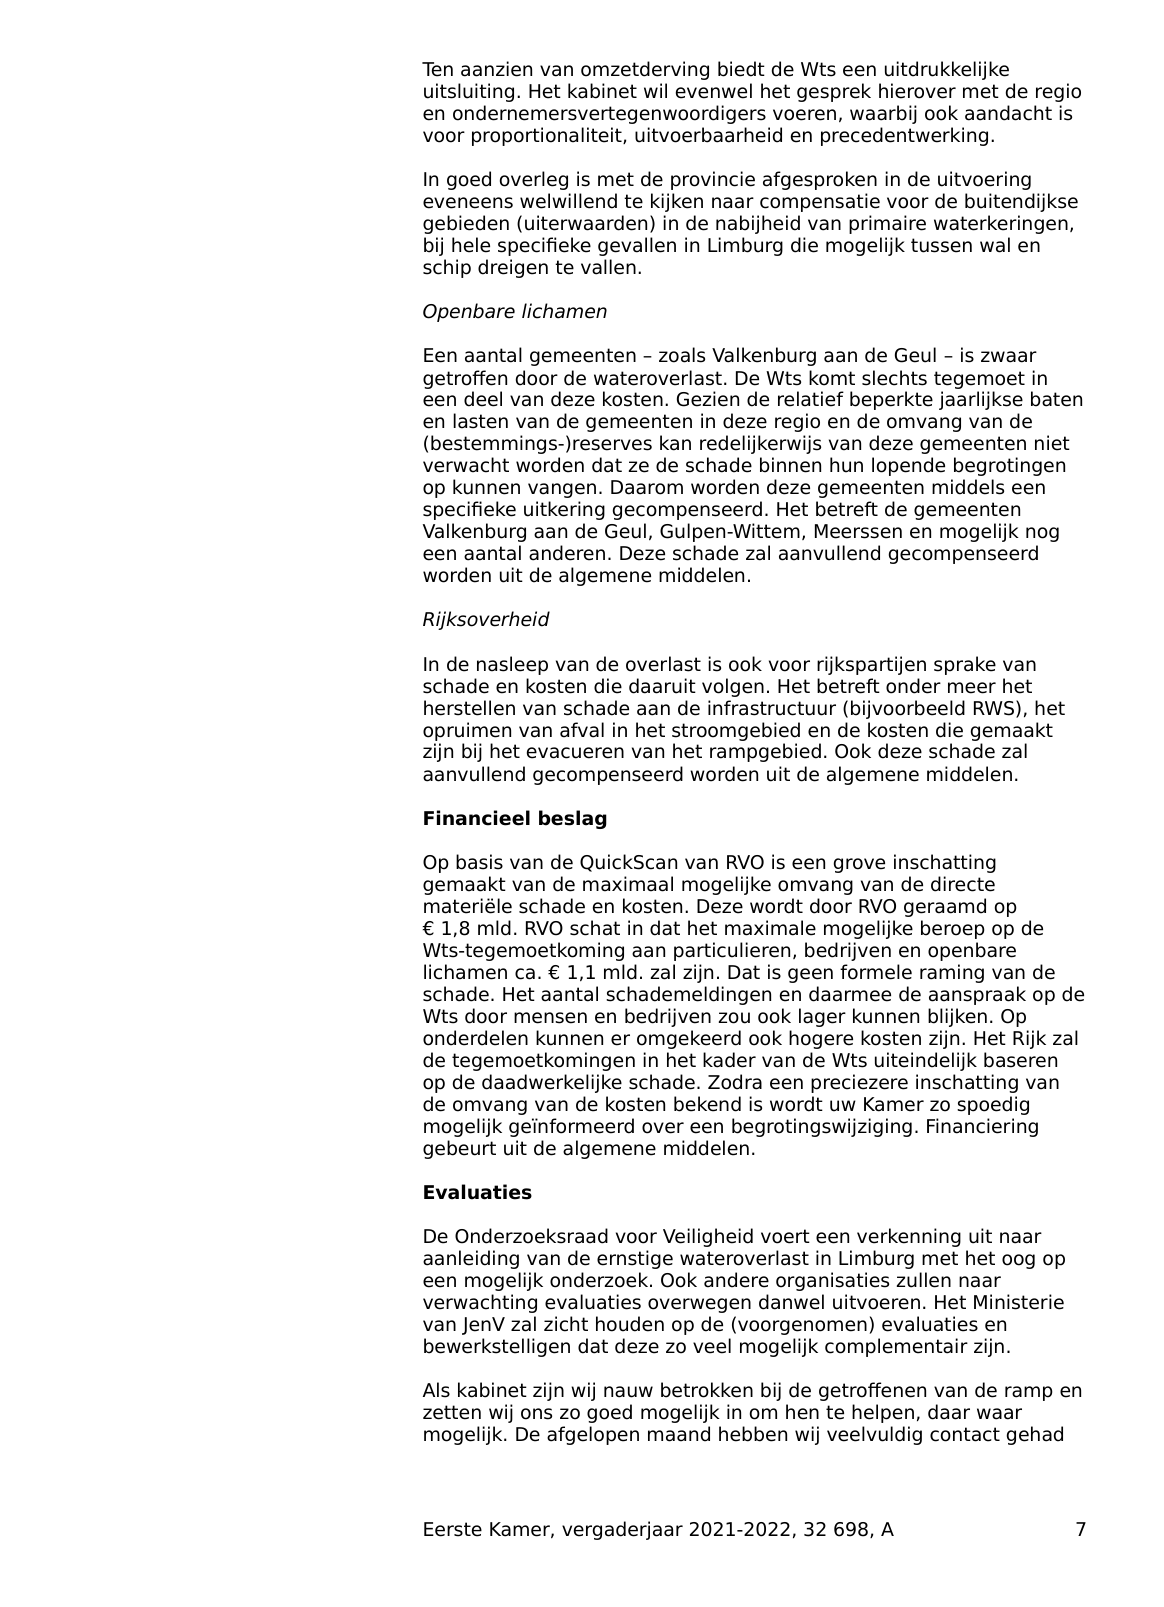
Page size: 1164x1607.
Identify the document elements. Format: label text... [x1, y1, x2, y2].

subtitle Financieel beslag [422, 808, 1087, 829]
text De Onderzoeksraad voor Veiligheid voert een verkenning uit naar aanleiding van de ernstige wateroverlast in Limburg met het oog op een mogelijk onderzoek. Ook andere organisaties zullen naar verwachting evaluaties overwegen danwel uitvoeren. Het Ministerie van JenV zal zicht houden op de (voorgenomen) evaluaties en bewerkstelligen dat deze zo veel mogelijk complementair zijn. [422, 1226, 1087, 1358]
text Op basis van de QuickScan van RVO is een grove inschatting gemaakt van de maximaal mogelijke omvang van de directe materiële schade en kosten. Deze wordt door RVO geraamd op € 1,8 mld. RVO schat in dat het maximale mogelijke beroep op de Wts-tegemoetkoming aan particulieren, bedrijven en openbare lichamen ca. € 1,1 mld. zal zijn. Dat is geen formele raming van de schade. Het aantal schademeldingen en daarmee de aanspraak op de Wts door mensen en bedrijven zou ook lager kunnen blijken. Op onderdelen kunnen er omgekeerd ook hogere kosten zijn. Het Rijk zal de tegemoetkomingen in het kader van de Wts uiteindelijk baseren op de daadwerkelijke schade. Zodra een preciezere inschatting van de omvang van de kosten bekend is wordt uw Kamer zo spoedig mogelijk geïnformeerd over een begrotingswijziging. Financiering gebeurt uit de algemene middelen. [422, 852, 1087, 1159]
text In goed overleg is met de provincie afgesproken in de uitvoering eveneens welwillend te kijken naar compensatie voor de buitendijkse gebieden (uiterwaarden) in de nabijheid van primaire waterkeringen, bij hele specifieke gevallen in Limburg die mogelijk tussen wal en schip dreigen te vallen. [422, 169, 1087, 279]
text Een aantal gemeenten – zoals Valkenburg aan de Geul – is zwaar getroffen door de wateroverlast. De Wts komt slechts tegemoet in een deel van deze kosten. Gezien de relatief beperkte jaarlijkse baten en lasten van de gemeenten in deze regio en de omvang van de (bestemmings-)reserves kan redelijkerwijs van deze gemeenten niet verwacht worden dat ze de schade binnen hun lopende begrotingen op kunnen vangen. Daarom worden deze gemeenten middels een specifieke uitkering gecompenseerd. Het betreft de gemeenten Valkenburg aan de Geul, Gulpen-Wittem, Meerssen en mogelijk nog een aantal anderen. Deze schade zal aanvullend gecompenseerd worden uit de algemene middelen. [422, 345, 1087, 587]
text Als kabinet zijn wij nauw betrokken bij de getroffenen van de ramp en zetten wij ons zo goed mogelijk in om hen te helpen, daar waar mogelijk. De afgelopen maand hebben wij veelvuldig contact gehad [422, 1380, 1087, 1446]
subtitle Openbare lichamen [422, 301, 1087, 323]
subtitle Rijksoverheid [422, 609, 1087, 631]
text In de nasleep van de overlast is ook voor rijkspartijen sprake van schade en kosten die daaruit volgen. Het betreft onder meer het herstellen van schade aan de infrastructuur (bijvoorbeeld RWS), het opruimen van afval in het stroomgebied en de kosten die gemaakt zijn bij het evacueren van het rampgebied. Ook deze schade zal aanvullend gecompenseerd worden uit de algemene middelen. [422, 653, 1087, 785]
text Ten aanzien van omzetderving biedt de Wts een uitdrukkelijke uitsluiting. Het kabinet wil evenwel het gesprek hierover met de regio en ondernemersvertegenwoordigers voeren, waarbij ook aandacht is voor proportionaliteit, uitvoerbaarheid en precedentwerking. [422, 59, 1087, 147]
subtitle Evaluaties [422, 1182, 1087, 1204]
